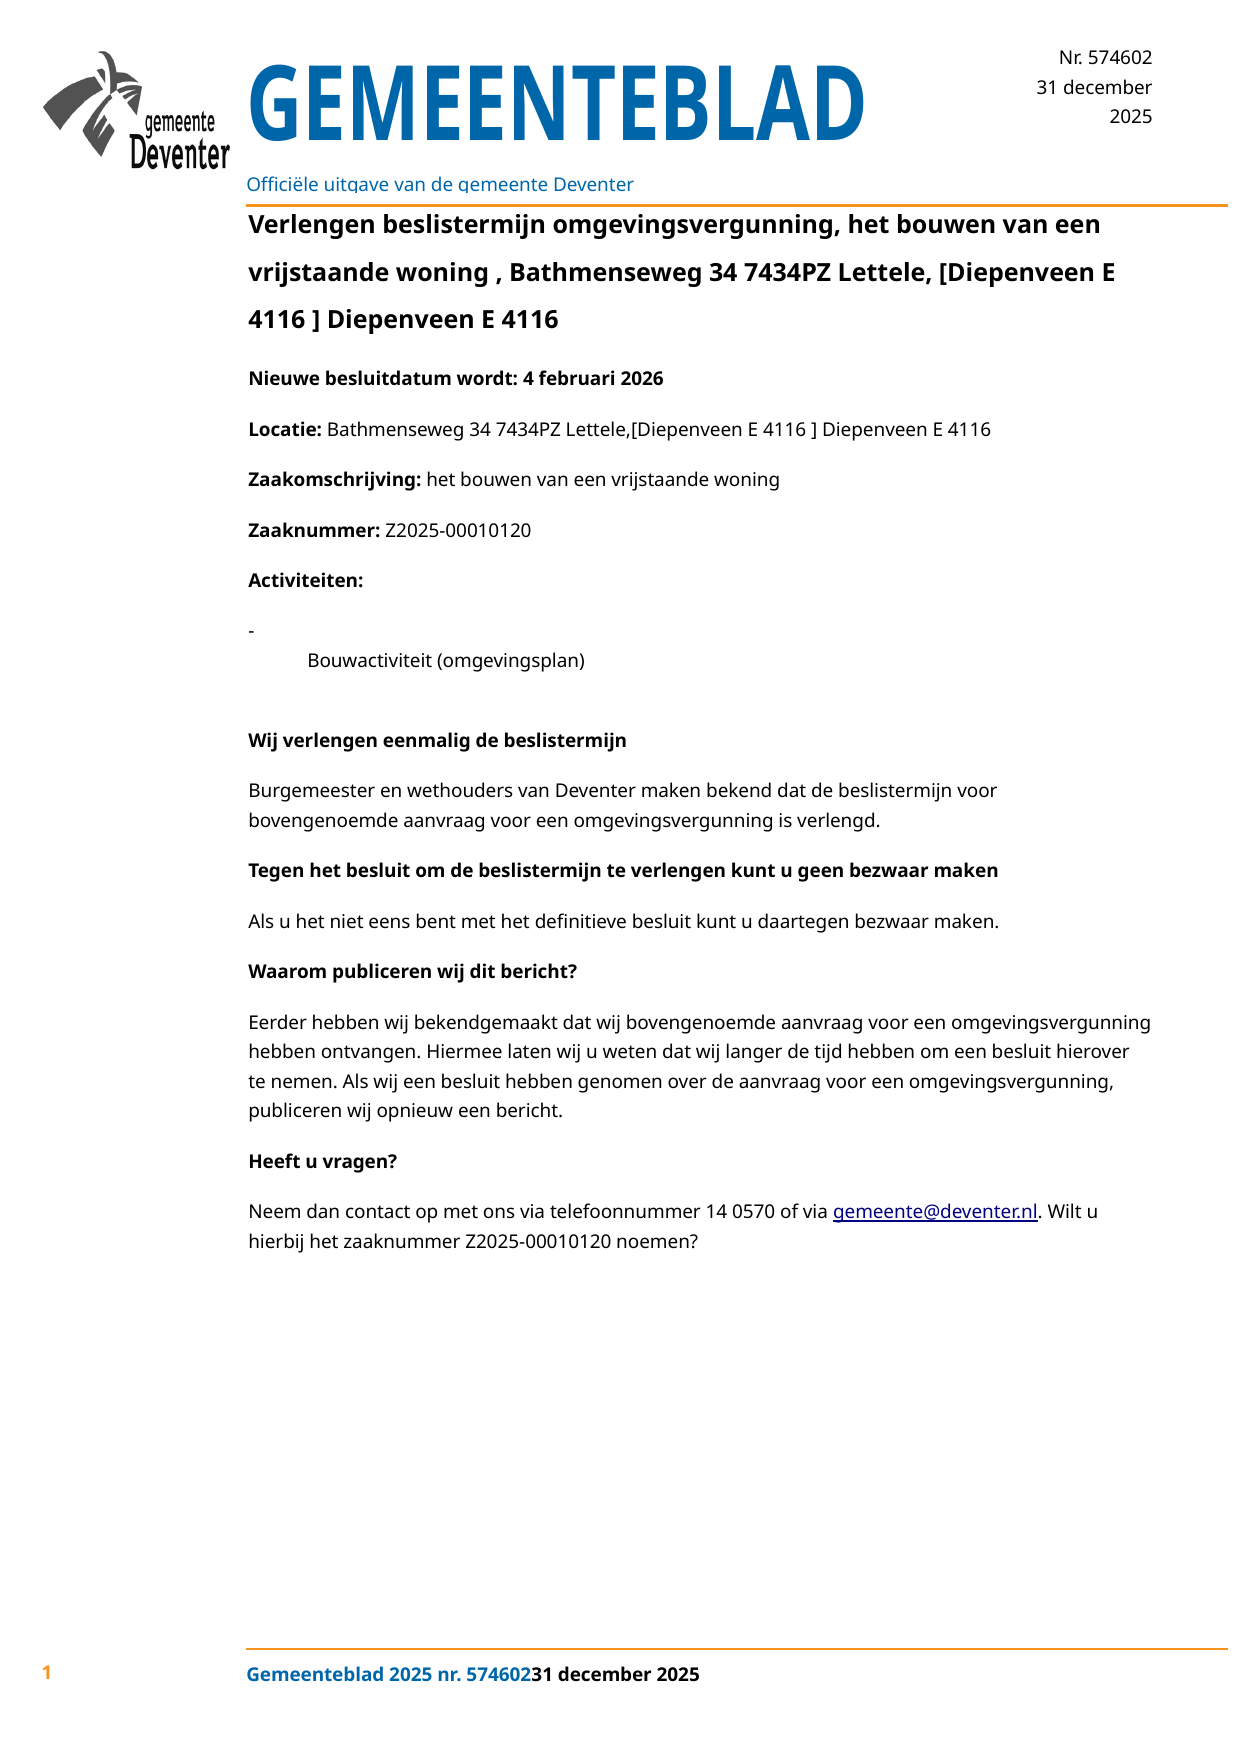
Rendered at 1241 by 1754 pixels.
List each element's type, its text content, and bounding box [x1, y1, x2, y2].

text Locatie: Bathmenseweg 34 7434PZ Lettele,[Diepenveen E 4116 ] Diepenveen E 4116 [248, 416, 1152, 442]
text Waarom publiceren wij dit bericht? [248, 958, 1152, 984]
list Bouwactiviteit (omgevingsplan) [248, 647, 1152, 673]
text Nieuwe besluitdatum wordt: 4 februari 2026 [248, 366, 1152, 391]
text Tegen het besluit om de beslistermijn te verlengen kunt u geen bezwaar maken [248, 858, 1152, 883]
text Eerder hebben wij bekendgemaakt dat wij bovengenoemde aanvraag voor een omgevingsvergunning hebben ontvangen. Hiermee laten wij u weten dat wij langer de tijd hebben om een besluit hierover te nemen. Als wij een besluit hebben genomen over de aanvraag voor een omgevingsvergunning, publiceren wij opnieuw een bericht. [248, 1009, 1152, 1123]
text Zaaknummer: Z2025-00010120 [248, 517, 1152, 542]
text Heeft u vragen? [248, 1148, 1152, 1174]
text Verlengen beslistermijn omgevingsvergunning, het bouwen van een vrijstaande woning , Bathmenseweg 34 7434PZ Lettele, [Diepenveen E 4116 ] Diepenveen E 4116 [248, 207, 1152, 336]
text Activiteiten: [248, 567, 1152, 593]
text Neem dan contact op met ons via telefoonnummer 14 0570 of via gemeente@deventer.nl. Wilt u hierbij het zaaknummer Z2025-00010120 noemen? [248, 1198, 1152, 1254]
text Wij verlengen eenmalig de beslistermijn [248, 727, 1152, 753]
text Zaakomschrijving: het bouwen van een vrijstaande woning [248, 466, 1152, 492]
text Als u het niet eens bent met het definitieve besluit kunt u daartegen bezwaar maken. [248, 908, 1152, 934]
text Burgemeester en wethouders van Deventer maken bekend dat de beslistermijn voor bovengenoemde aanvraag voor een omgevingsvergunning is verlengd. [248, 778, 1152, 833]
picture [41, 47, 231, 172]
